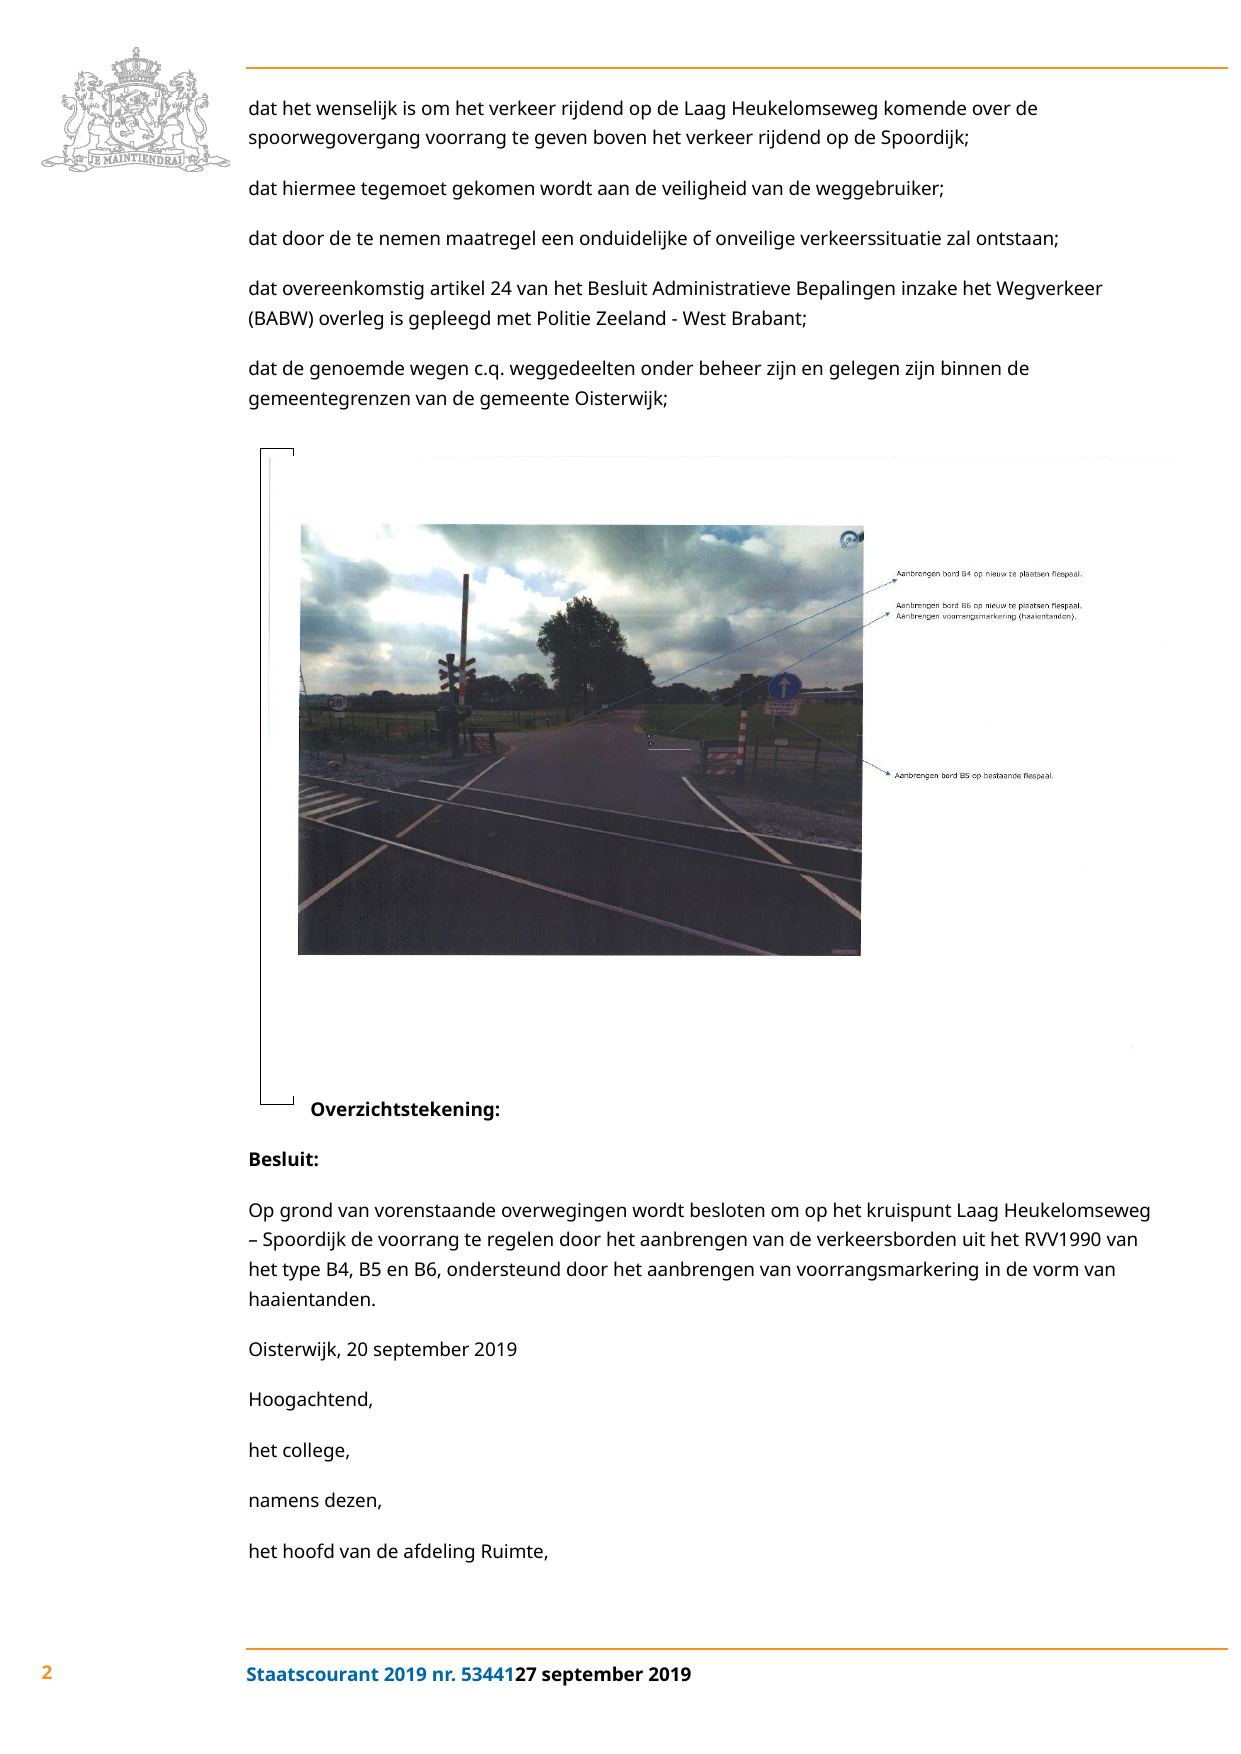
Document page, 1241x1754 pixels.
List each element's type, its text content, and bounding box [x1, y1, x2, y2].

text Besluit: [248, 1147, 1152, 1172]
text dat de genoemde wegen c.q. weggedeelten onder beheer zijn en gelegen zijn binnen de gemeentegrenzen van de gemeente Oisterwijk; [248, 356, 1152, 411]
text namens dezen, [248, 1487, 1152, 1513]
text Overzichtstekening: [248, 436, 1152, 1122]
text het college, [248, 1437, 1152, 1463]
picture [41, 47, 231, 172]
text Op grond van vorenstaande overwegingen wordt besloten om op het kruispunt Laag Heukelomseweg – Spoordijk de voorrang te regelen door het aanbrengen van de verkeersborden uit het RVV1990 van het type B4, B5 en B6, ondersteund door het aanbrengen van voorrangsmarkering in de vorm van haaientanden. [248, 1197, 1152, 1312]
text dat door de te nemen maatregel een onduidelijke of onveilige verkeerssituatie zal ontstaan; [248, 225, 1152, 251]
text dat overeenkomstig artikel 24 van het Besluit Administratieve Bepalingen inzake het Wegverkeer (BABW) overleg is gepleegd met Politie Zeeland - West Brabant; [248, 276, 1152, 331]
text Hoogachtend, [248, 1387, 1152, 1412]
text dat hiermee tegemoet gekomen wordt aan de veiligheid van de weggebruiker; [248, 175, 1152, 201]
text dat het wenselijk is om het verkeer rijdend op de Laag Heukelomseweg komende over de spoorwegovergang voorrang te geven boven het verkeer rijdend op de Spoordijk; [248, 95, 1152, 150]
picture [268, 456, 1173, 1096]
text Oisterwijk, 20 september 2019 [248, 1336, 1152, 1362]
text het hoofd van de afdeling Ruimte, [248, 1538, 1152, 1564]
